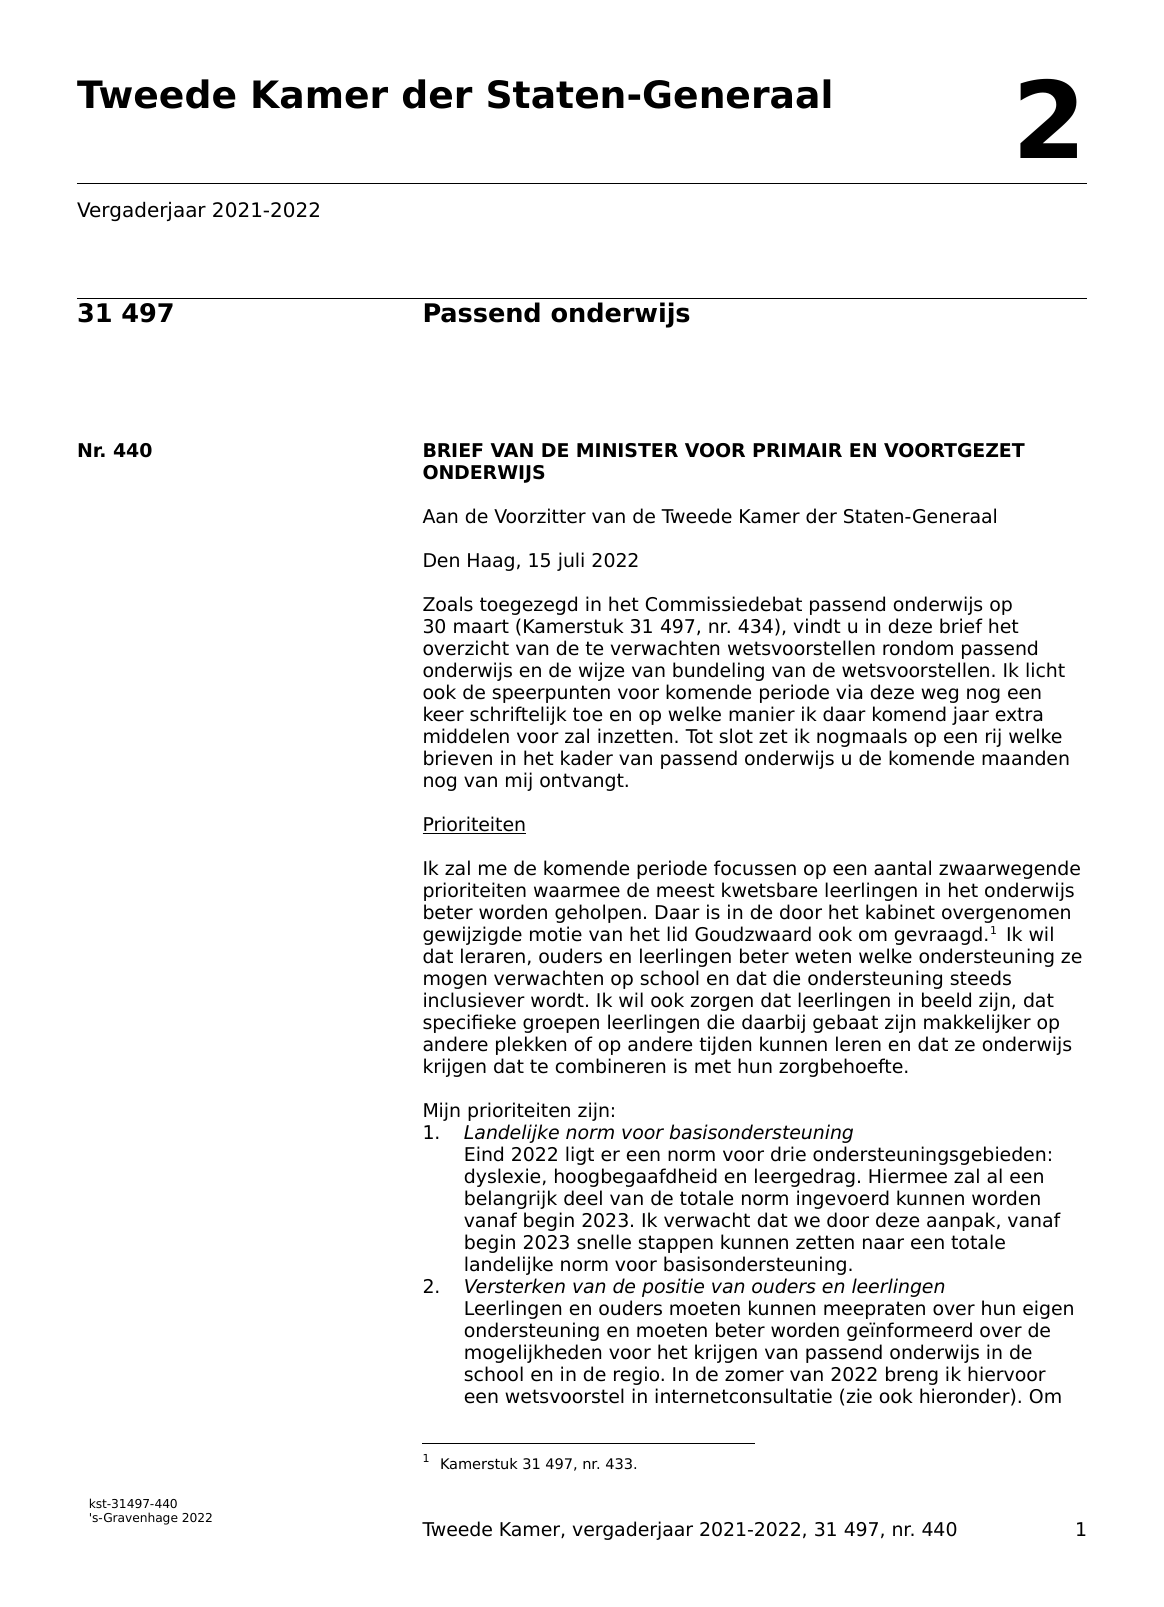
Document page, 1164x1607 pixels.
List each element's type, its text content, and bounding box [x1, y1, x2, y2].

text 's-Gravenhage 2022 [88, 1511, 323, 1525]
text 1. Landelijke norm voor basisondersteuning [422, 1122, 1087, 1144]
text Ik zal me de komende periode focussen op een aantal zwaarwegende prioriteiten waarmee de meest kwetsbare leerlingen in het onderwijs beter worden geholpen. Daar is in de door het kabinet overgenomen gewijzigde motie van het lid Goudzwaard ook om gevraagd. Ik wil dat leraren, ouders en leerlingen beter weten welke ondersteuning ze mogen verwachten op school en dat die ondersteuning steeds inclusiever wordt. Ik wil ook zorgen dat leerlingen in beeld zijn, dat specifieke groepen leerlingen die daarbij gebaat zijn makkelijker op andere plekken of op andere tijden kunnen leren en dat ze onderwijs krijgen dat te combineren is met hun zorgbehoefte. [422, 858, 1087, 1078]
text Den Haag, 15 juli 2022 [422, 550, 1087, 572]
text Eind 2022 ligt er een norm voor drie ondersteuningsgebieden: dyslexie, hoogbegaafdheid en leergedrag. Hiermee zal al een belangrijk deel van de totale norm ingevoerd kunnen worden vanaf begin 2023. Ik verwacht dat we door deze aanpak, vanaf begin 2023 snelle stappen kunnen zetten naar een totale landelijke norm voor basisondersteuning. [464, 1144, 1087, 1276]
text 2. Versterken van de positie van ouders en leerlingen [422, 1276, 1087, 1298]
text kst-31497-440 [88, 1497, 323, 1511]
text Mijn prioriteiten zijn: [422, 1100, 1087, 1122]
table_header Tweede Kamer der Staten-Generaal [77, 59, 886, 183]
subtitle Nr. 440 BRIEF VAN DE MINISTER VOOR PRIMAIR EN VOORTGEZET ONDERWIJS [77, 440, 1087, 484]
text Kamerstuk 31 497, nr. 433. [422, 1452, 1087, 1474]
text Aan de Voorzitter van de Tweede Kamer der Staten-Generaal [422, 506, 1087, 528]
subtitle Prioriteiten [422, 814, 1087, 836]
table_header 2 [886, 59, 1087, 183]
text Zoals toegezegd in het Commissiedebat passend onderwijs op 30 maart (Kamerstuk 31 497, nr. 434), vindt u in deze brief het overzicht van de te verwachten wetsvoorstellen rondom passend onderwijs en de wijze van bundeling van de wetsvoorstellen. Ik licht ook de speerpunten voor komende periode via deze weg nog een keer schriftelijk toe en op welke manier ik daar komend jaar extra middelen voor zal inzetten. Tot slot zet ik nogmaals op een rij welke brieven in het kader van passend onderwijs u de komende maanden nog van mij ontvangt. [422, 594, 1087, 792]
subtitle 31 497 Passend onderwijs [77, 299, 1087, 329]
table_cell Vergaderjaar 2021-2022 [77, 184, 1087, 298]
text Leerlingen en ouders moeten kunnen meepraten over hun eigen ondersteuning en moeten beter worden geïnformeerd over de mogelijkheden voor het krijgen van passend onderwijs in de school en in de regio. In de zomer van 2022 breng ik hiervoor een wetsvoorstel in internetconsultatie (zie ook hieronder). Om [464, 1298, 1087, 1408]
